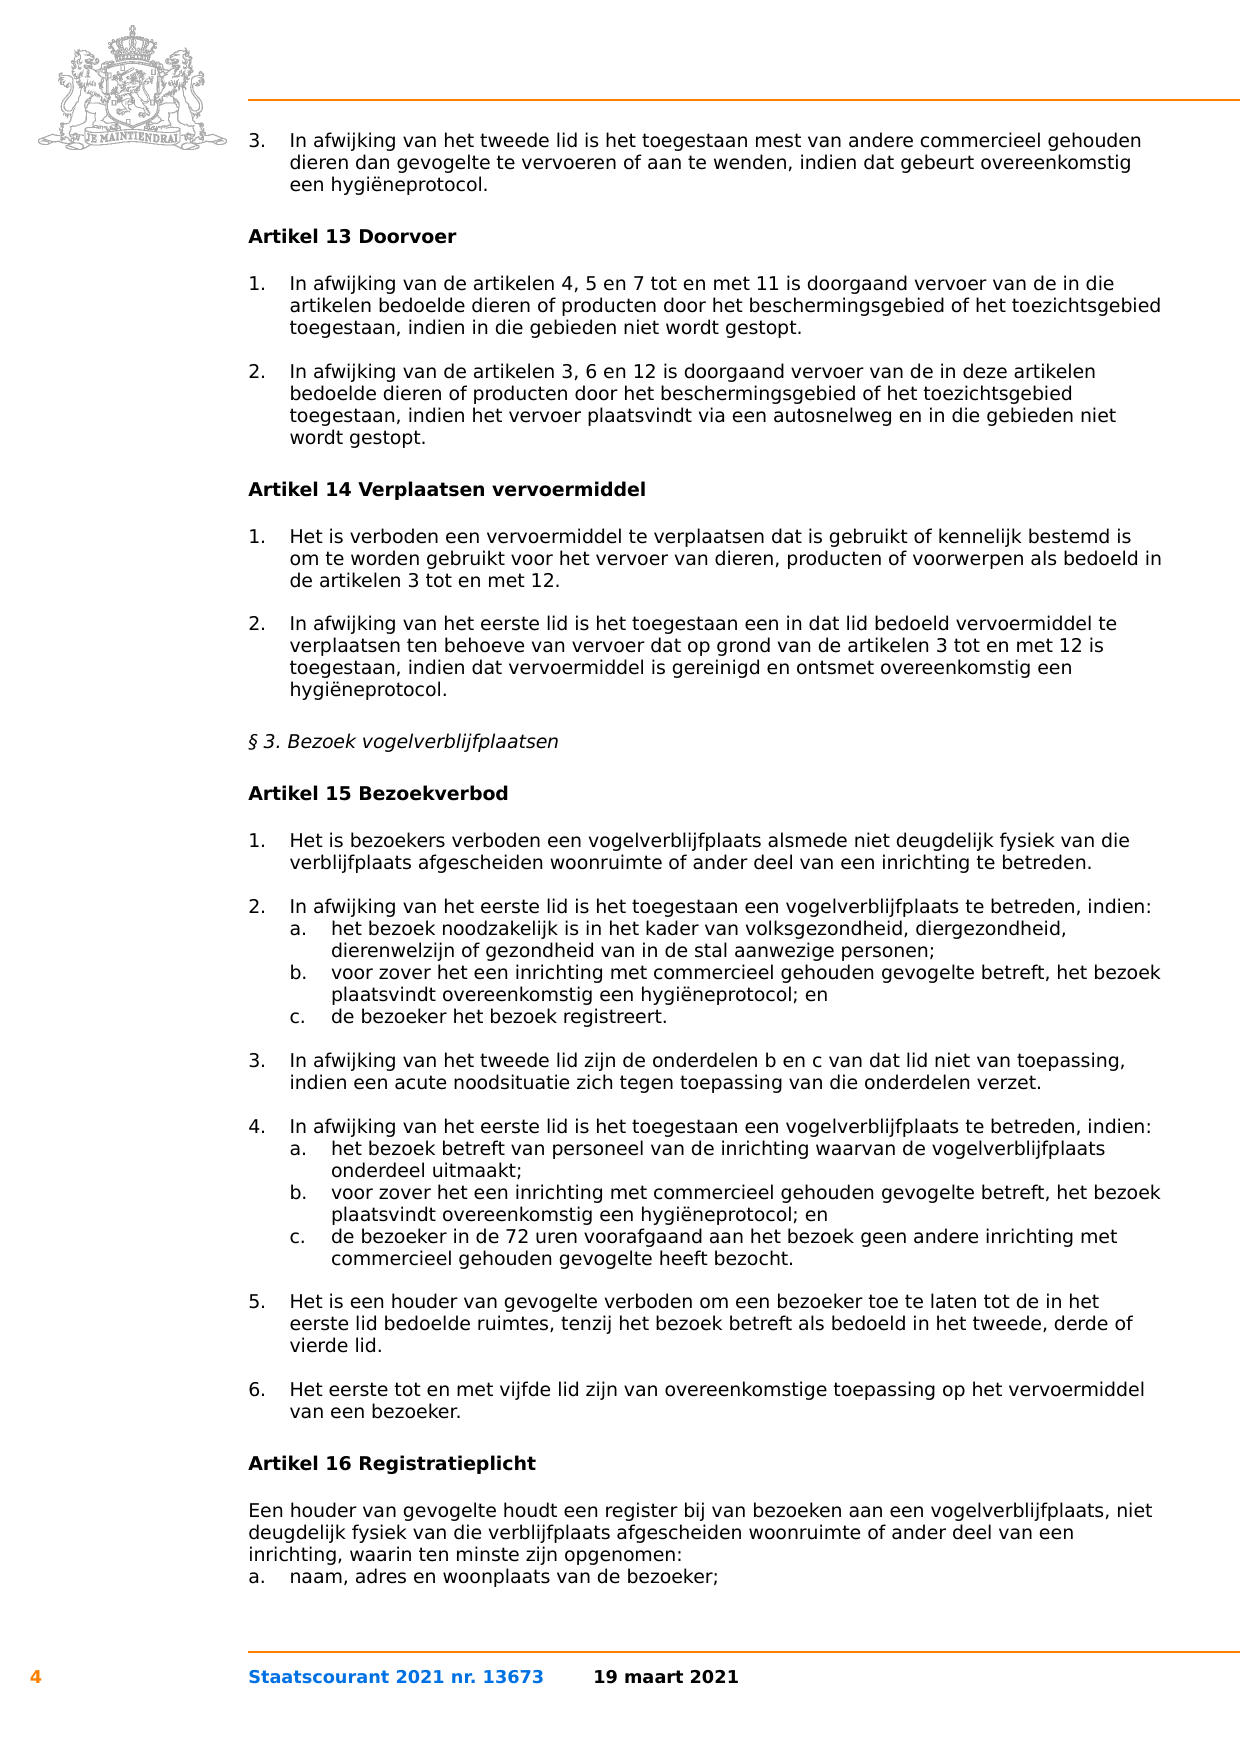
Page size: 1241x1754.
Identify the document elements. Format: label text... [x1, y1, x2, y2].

text 1. In afwijking van de artikelen 4, 5 en 7 tot en met 11 is doorgaand vervoer van de in die artikelen bedoelde dieren of producten door het beschermingsgebied of het toezichtsgebied toegestaan, indien in die gebieden niet wordt gestopt. [248, 273, 1163, 339]
text b. voor zover het een inrichting met commercieel gehouden gevogelte betreft, het bezoek plaatsvindt overeenkomstig een hygiëneprotocol; en [289, 962, 1163, 1006]
picture [38, 25, 227, 150]
text c. de bezoeker het bezoek registreert. [289, 1006, 1163, 1028]
text a. naam, adres en woonplaats van de bezoeker; [248, 1566, 1163, 1588]
text c. de bezoeker in de 72 uren voorafgaand aan het bezoek geen andere inrichting met commercieel gehouden gevogelte heeft bezocht. [289, 1226, 1163, 1269]
subtitle Artikel 15 Bezoekverbod [248, 783, 1163, 805]
subtitle § 3. Bezoek vogelverblijfplaatsen [248, 731, 1163, 753]
text 1. Het is bezoekers verboden een vogelverblijfplaats alsmede niet deugdelijk fysiek van die verblijfplaats afgescheiden woonruimte of ander deel van een inrichting te betreden. [248, 830, 1163, 874]
text a. het bezoek betreft van personeel van de inrichting waarvan de vogelverblijfplaats onderdeel uitmaakt; [289, 1138, 1163, 1182]
subtitle Artikel 16 Registratieplicht [248, 1453, 1163, 1475]
text a. het bezoek noodzakelijk is in het kader van volksgezondheid, diergezondheid, dierenwelzijn of gezondheid van in de stal aanwezige personen; [289, 918, 1163, 962]
text 2. In afwijking van de artikelen 3, 6 en 12 is doorgaand vervoer van de in deze artikelen bedoelde dieren of producten door het beschermingsgebied of het toezichtsgebied toegestaan, indien het vervoer plaatsvindt via een autosnelweg en in die gebieden niet wordt gestopt. [248, 361, 1163, 448]
text 2. In afwijking van het eerste lid is het toegestaan een vogelverblijfplaats te betreden, indien: [248, 896, 1163, 918]
text Een houder van gevogelte houdt een register bij van bezoeken aan een vogelverblijfplaats, niet deugdelijk fysiek van die verblijfplaats afgescheiden woonruimte of ander deel van een inrichting, waarin ten minste zijn opgenomen: [248, 1500, 1163, 1566]
text 5. Het is een houder van gevogelte verboden om een bezoeker toe te laten tot de in het eerste lid bedoelde ruimtes, tenzij het bezoek betreft als bedoeld in het tweede, derde of vierde lid. [248, 1291, 1163, 1357]
text 3. In afwijking van het tweede lid zijn de onderdelen b en c van dat lid niet van toepassing, indien een acute noodsituatie zich tegen toepassing van die onderdelen verzet. [248, 1050, 1163, 1094]
text 4. In afwijking van het eerste lid is het toegestaan een vogelverblijfplaats te betreden, indien: [248, 1116, 1163, 1138]
subtitle Artikel 13 Doorvoer [248, 226, 1163, 248]
subtitle Artikel 14 Verplaatsen vervoermiddel [248, 478, 1163, 501]
text 1. Het is verboden een vervoermiddel te verplaatsen dat is gebruikt of kennelijk bestemd is om te worden gebruikt voor het vervoer van dieren, producten of voorwerpen als bedoeld in de artikelen 3 tot en met 12. [248, 526, 1163, 591]
text b. voor zover het een inrichting met commercieel gehouden gevogelte betreft, het bezoek plaatsvindt overeenkomstig een hygiëneprotocol; en [289, 1182, 1163, 1226]
text 3. In afwijking van het tweede lid is het toegestaan mest van andere commercieel gehouden dieren dan gevogelte te vervoeren of aan te wenden, indien dat gebeurt overeenkomstig een hygiëneprotocol. [248, 130, 1163, 196]
text 6. Het eerste tot en met vijfde lid zijn van overeenkomstige toepassing op het vervoermiddel van een bezoeker. [248, 1379, 1163, 1423]
text 2. In afwijking van het eerste lid is het toegestaan een in dat lid bedoeld vervoermiddel te verplaatsen ten behoeve van vervoer dat op grond van de artikelen 3 tot en met 12 is toegestaan, indien dat vervoermiddel is gereinigd en ontsmet overeenkomstig een hygiëneprotocol. [248, 613, 1163, 701]
